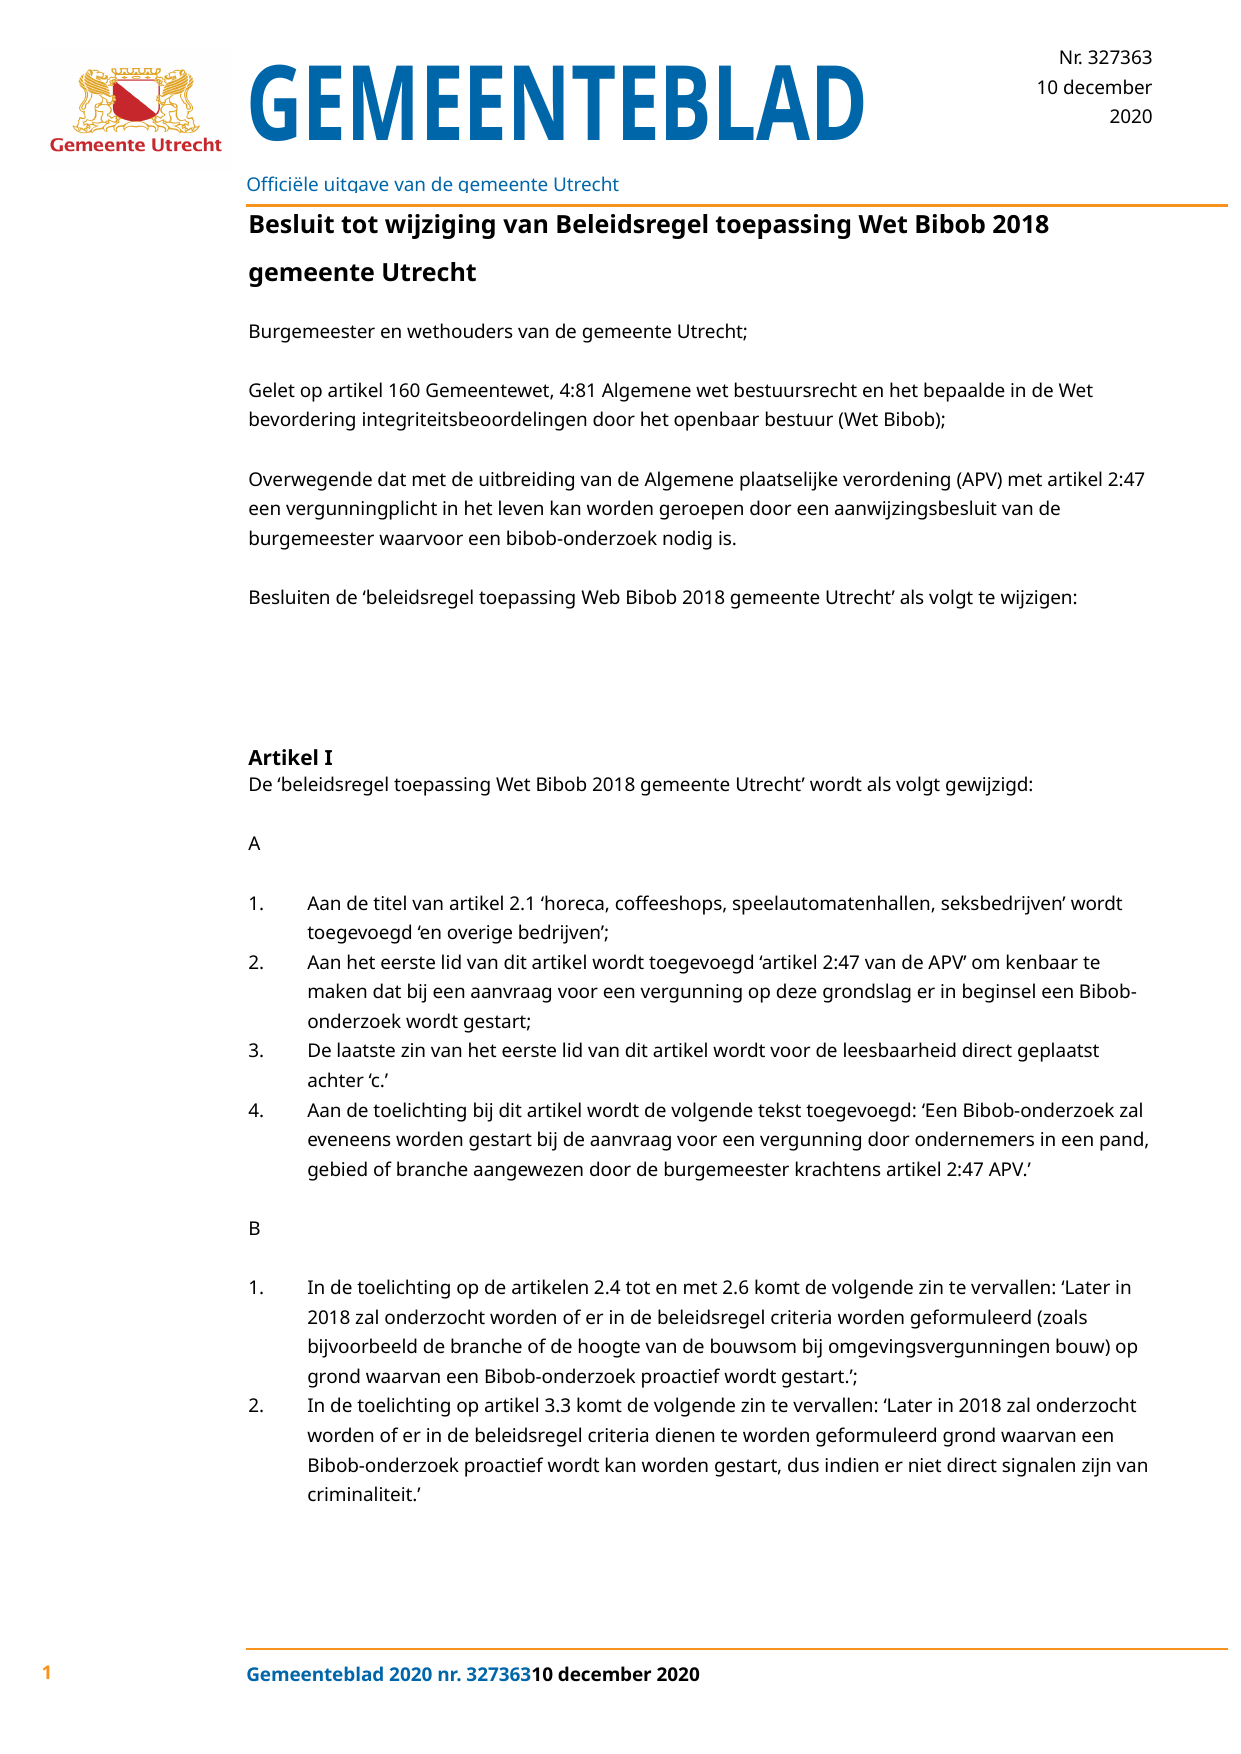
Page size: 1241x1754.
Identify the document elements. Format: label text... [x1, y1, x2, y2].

text Artikel I [248, 743, 1152, 771]
text Gelet op artikel 160 Gemeentewet, 4:81 Algemene wet bestuursrecht en het bepaalde in de Wet bevordering integriteitsbeoordelingen door het openbaar bestuur (Wet Bibob); [248, 377, 1152, 432]
text Besluit tot wijziging van Beleidsregel toepassing Wet Bibob 2018 gemeente Utrecht [248, 207, 1152, 288]
picture [41, 47, 231, 172]
list De laatste zin van het eerste lid van dit artikel wordt voor de leesbaarheid direct geplaatst achter ‘c.’ [248, 1038, 1152, 1093]
text Burgemeester en wethouders van de gemeente Utrecht; [248, 318, 1152, 344]
list Aan de titel van artikel 2.1 ‘horeca, coffeeshops, speelautomatenhallen, seksbedrijven’ wordt toegevoegd ‘en overige bedrijven’; [248, 890, 1152, 945]
list In de toelichting op de artikelen 2.4 tot en met 2.6 komt de volgende zin te vervallen: ‘Later in 2018 zal onderzocht worden of er in de beleidsregel criteria worden geformuleerd (zoals bijvoorbeeld de branche of de hoogte van de bouwsom bij omgevingsvergunningen bouw) op grond waarvan een Bibob-onderzoek proactief wordt gestart.’; [248, 1274, 1152, 1389]
text Besluiten de ‘beleidsregel toepassing Web Bibob 2018 gemeente Utrecht’ als volgt te wijzigen: [248, 584, 1152, 610]
list In de toelichting op artikel 3.3 komt de volgende zin te vervallen: ‘Later in 2018 zal onderzocht worden of er in de beleidsregel criteria dienen te worden geformuleerd grond waarvan een Bibob-onderzoek proactief wordt kan worden gestart, dus indien er niet direct signalen zijn van criminaliteit.’ [248, 1393, 1152, 1507]
text Overwegende dat met de uitbreiding van de Algemene plaatselijke verordening (APV) met artikel 2:47 een vergunningplicht in het leven kan worden geroepen door een aanwijzingsbesluit van de burgemeester waarvoor een bibob-onderzoek nodig is. [248, 466, 1152, 551]
text A [248, 831, 1152, 856]
text De ‘beleidsregel toepassing Wet Bibob 2018 gemeente Utrecht’ wordt als volgt gewijzigd: [248, 771, 1152, 797]
list Aan de toelichting bij dit artikel wordt de volgende tekst toegevoegd: ‘Een Bibob-onderzoek zal eveneens worden gestart bij de aanvraag voor een vergunning door ondernemers in een pand, gebied of branche aangewezen door de burgemeester krachtens artikel 2:47 APV.’ [248, 1097, 1152, 1182]
list Aan het eerste lid van dit artikel wordt toegevoegd ‘artikel 2:47 van de APV’ om kenbaar te maken dat bij een aanvraag voor een vergunning op deze grondslag er in beginsel een Bibob-onderzoek wordt gestart; [248, 949, 1152, 1034]
text B [248, 1215, 1152, 1241]
